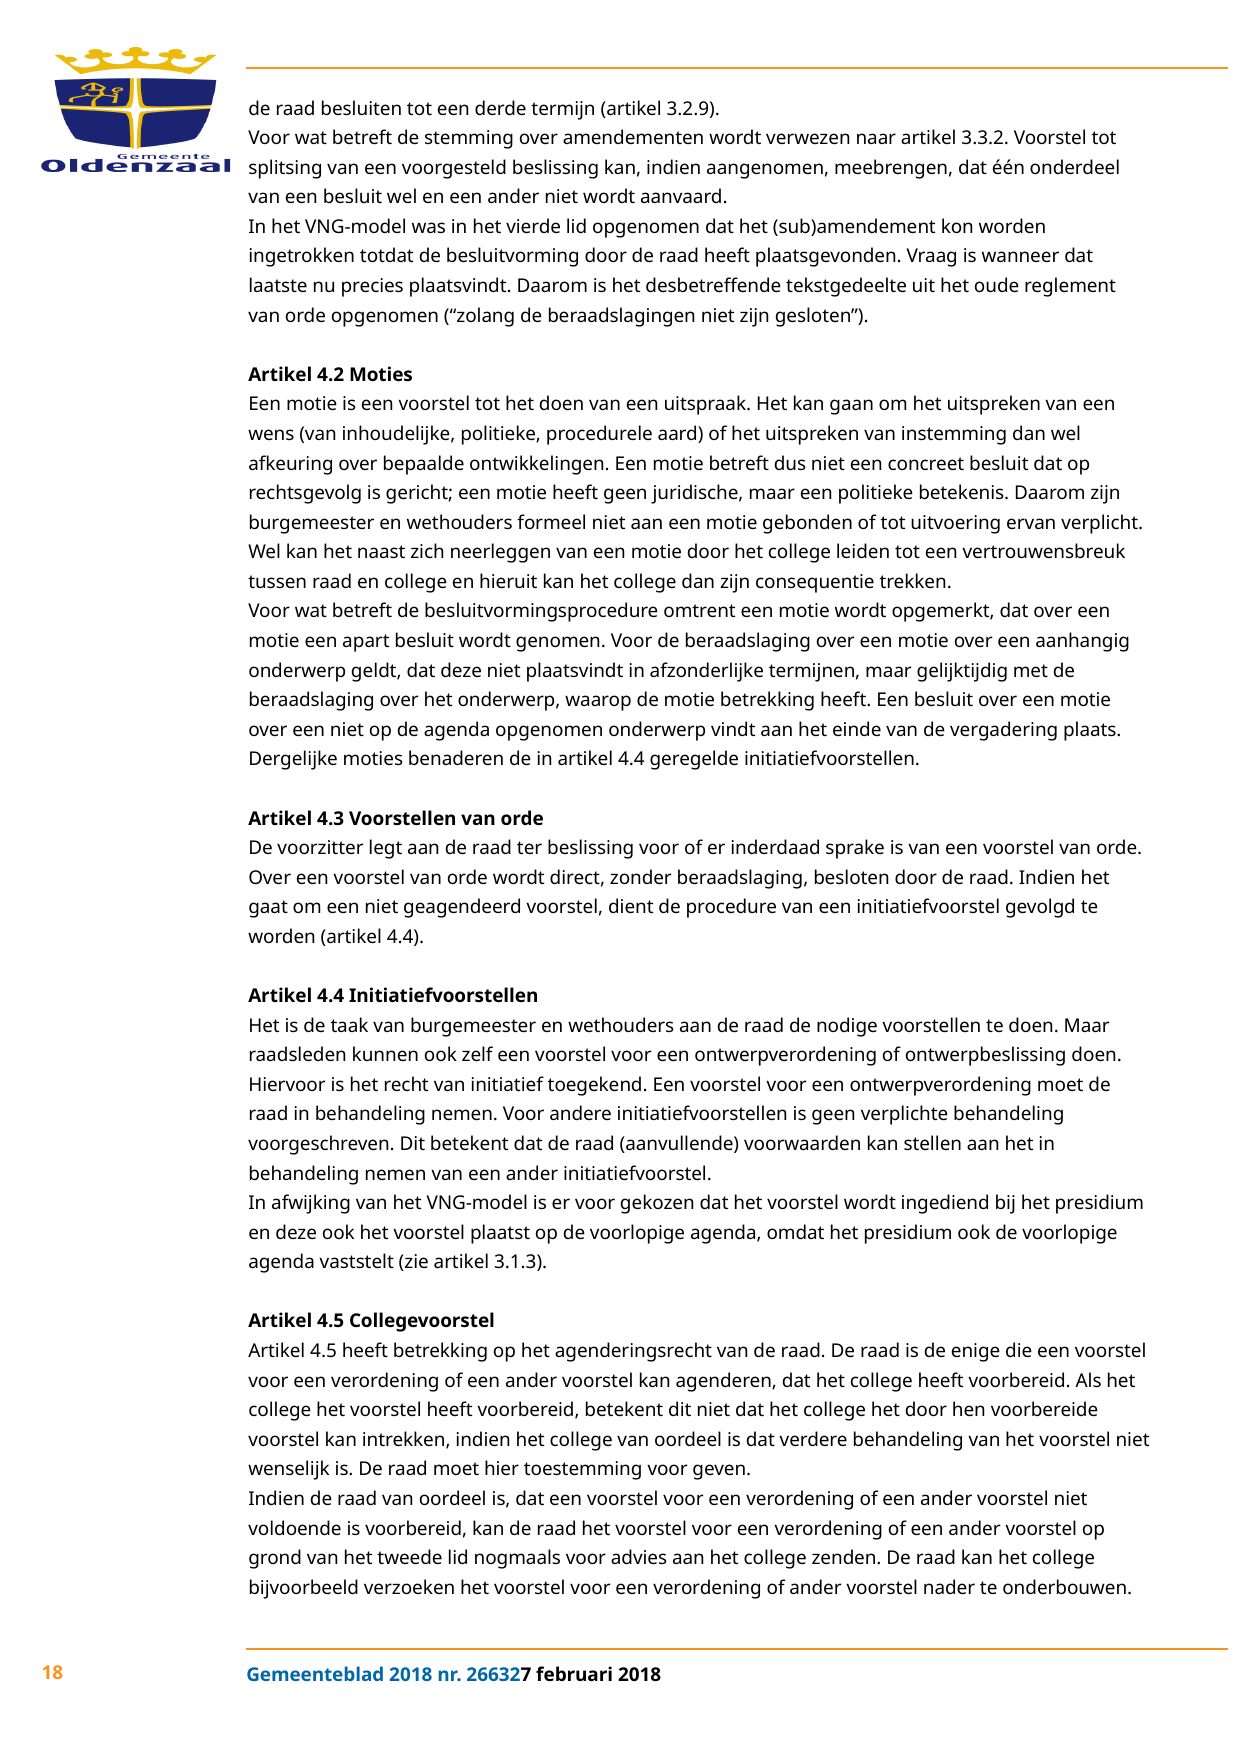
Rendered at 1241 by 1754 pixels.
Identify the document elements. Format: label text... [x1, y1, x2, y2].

text Artikel 4.2 Moties [248, 361, 1152, 387]
text Indien de raad van oordeel is, dat een voorstel voor een verordening of een ander voorstel niet voldoende is voorbereid, kan de raad het voorstel voor een verordening of een ander voorstel op grond van het tweede lid nogmaals voor advies aan het college zenden. De raad kan het college bijvoorbeeld verzoeken het voorstel voor een verordening of ander voorstel nader te onderbouwen. [248, 1485, 1152, 1600]
text Artikel 4.4 Initiatiefvoorstellen [248, 982, 1152, 1008]
text de raad besluiten tot een derde termijn (artikel 3.2.9). [248, 95, 1152, 121]
text Artikel 4.3 Voorstellen van orde [248, 805, 1152, 831]
text Voor wat betreft de stemming over amendementen wordt verwezen naar artikel 3.3.2. Voorstel tot splitsing van een voorgesteld beslissing kan, indien aangenomen, meebrengen, dat één onderdeel van een besluit wel en een ander niet wordt aanvaard. [248, 124, 1152, 209]
text Het is de taak van burgemeester en wethouders aan de raad de nodige voorstellen te doen. Maar raadsleden kunnen ook zelf een voorstel voor een ontwerpverordening of ontwerpbeslissing doen. Hiervoor is het recht van initiatief toegekend. Een voorstel voor een ontwerpverordening moet de raad in behandeling nemen. Voor andere initiatiefvoorstellen is geen verplichte behandeling voorgeschreven. Dit betekent dat de raad (aanvullende) voorwaarden kan stellen aan het in behandeling nemen van een ander initiatiefvoorstel. [248, 1012, 1152, 1186]
text In het VNG-model was in het vierde lid opgenomen dat het (sub)amendement kon worden ingetrokken totdat de besluitvorming door de raad heeft plaatsgevonden. Vraag is wanneer dat laatste nu precies plaatsvindt. Daarom is het desbetreffende tekstgedeelte uit het oude reglement van orde opgenomen (“zolang de beraadslagingen niet zijn gesloten”). [248, 213, 1152, 328]
text Artikel 4.5 heeft betrekking op het agenderingsrecht van de raad. De raad is de enige die een voorstel voor een verordening of een ander voorstel kan agenderen, dat het college heeft voorbereid. Als het college het voorstel heeft voorbereid, betekent dit niet dat het college het door hen voorbereide voorstel kan intrekken, indien het college van oordeel is dat verdere behandeling van het voorstel niet wenselijk is. De raad moet hier toestemming voor geven. [248, 1337, 1152, 1481]
picture [41, 47, 231, 172]
text Een motie is een voorstel tot het doen van een uitspraak. Het kan gaan om het uitspreken van een wens (van inhoudelijke, politieke, procedurele aard) of het uitspreken van instemming dan wel afkeuring over bepaalde ontwikkelingen. Een motie betreft dus niet een concreet besluit dat op rechtsgevolg is gericht; een motie heeft geen juridische, maar een politieke betekenis. Daarom zijn burgemeester en wethouders formeel niet aan een motie gebonden of tot uitvoering ervan verplicht. Wel kan het naast zich neerleggen van een motie door het college leiden tot een vertrouwensbreuk tussen raad en college en hieruit kan het college dan zijn consequentie trekken. [248, 391, 1152, 594]
text Voor wat betreft de besluitvormingsprocedure omtrent een motie wordt opgemerkt, dat over een motie een apart besluit wordt genomen. Voor de beraadslaging over een motie over een aanhangig onderwerp geldt, dat deze niet plaatsvindt in afzonderlijke termijnen, maar gelijktijdig met de beraadslaging over het onderwerp, waarop de motie betrekking heeft. Een besluit over een motie over een niet op de agenda opgenomen onderwerp vindt aan het einde van de vergadering plaats. Dergelijke moties benaderen de in artikel 4.4 geregelde initiatiefvoorstellen. [248, 598, 1152, 771]
text De voorzitter legt aan de raad ter beslissing voor of er inderdaad sprake is van een voorstel van orde. Over een voorstel van orde wordt direct, zonder beraadslaging, besloten door de raad. Indien het gaat om een niet geagendeerd voorstel, dient de procedure van een initiatiefvoorstel gevolgd te worden (artikel 4.4). [248, 834, 1152, 949]
text Artikel 4.5 Collegevoorstel [248, 1308, 1152, 1333]
text In afwijking van het VNG-model is er voor gekozen dat het voorstel wordt ingediend bij het presidium en deze ook het voorstel plaatst op de voorlopige agenda, omdat het presidium ook de voorlopige agenda vaststelt (zie artikel 3.1.3). [248, 1189, 1152, 1274]
